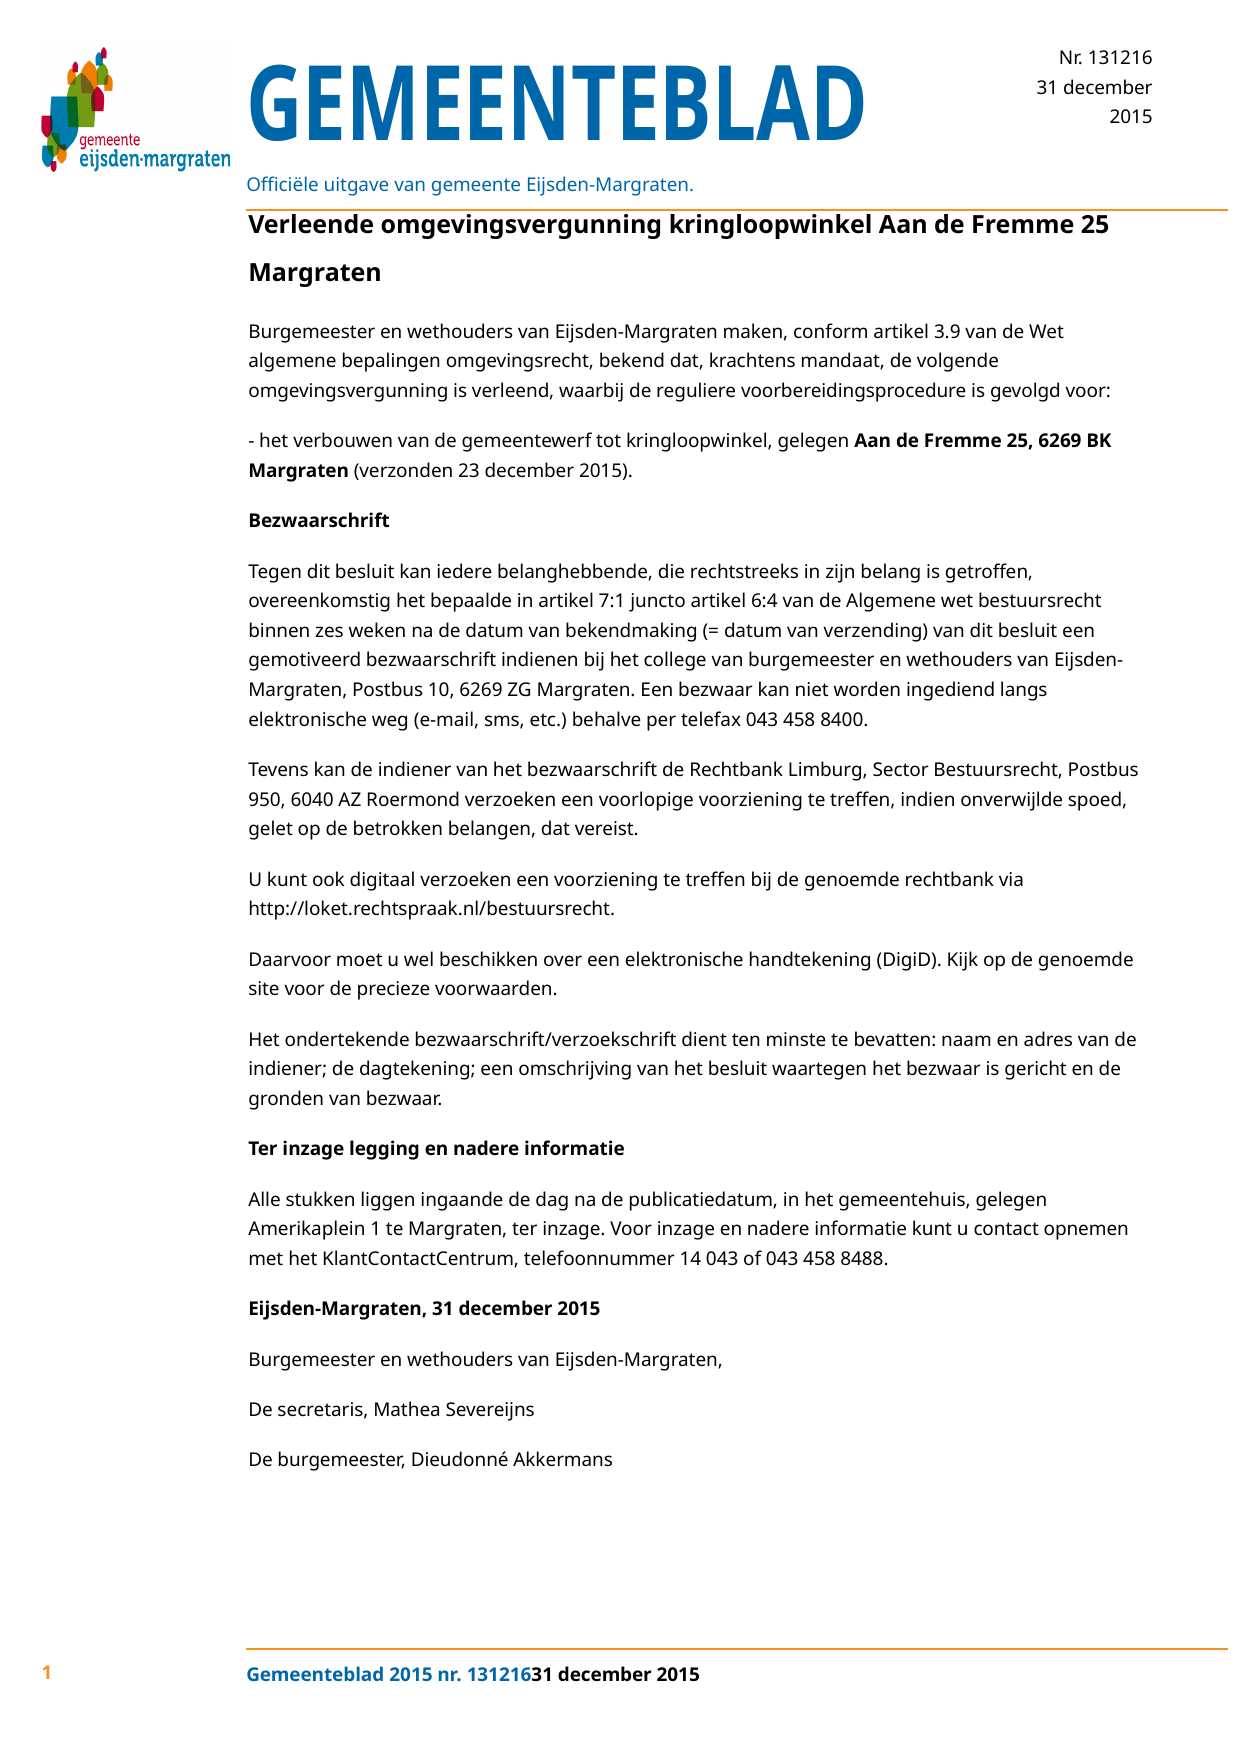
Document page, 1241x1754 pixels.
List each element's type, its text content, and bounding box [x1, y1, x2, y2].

text Tegen dit besluit kan iedere belanghebbende, die rechtstreeks in zijn belang is getroffen, overeenkomstig het bepaalde in artikel 7:1 juncto artikel 6:4 van de Algemene wet bestuursrecht binnen zes weken na de datum van bekendmaking (= datum van verzending) van dit besluit een gemotiveerd bezwaarschrift indienen bij het college van burgemeester en wethouders van Eijsden-Margraten, Postbus 10, 6269 ZG Margraten. Een bezwaar kan niet worden ingediend langs elektronische weg (e-mail, sms, etc.) behalve per telefax 043 458 8400. [248, 558, 1152, 732]
text Daarvoor moet u wel beschikken over een elektronische handtekening (DigiD). Kijk op de genoemde site voor de precieze voorwaarden. [248, 946, 1152, 1001]
picture [41, 47, 231, 172]
text Alle stukken liggen ingaande de dag na de publicatiedatum, in het gemeentehuis, gelegen Amerikaplein 1 te Margraten, ter inzage. Voor inzage en nadere informatie kunt u contact opnemen met het KlantContactCentrum, telefoonnummer 14 043 of 043 458 8488. [248, 1186, 1152, 1271]
text Eijsden-Margraten, 31 december 2015 [248, 1295, 1152, 1321]
text - het verbouwen van de gemeentewerf tot kringloopwinkel, gelegen Aan de Fremme 25, 6269 BK Margraten (verzonden 23 december 2015). [248, 427, 1152, 483]
text Burgemeester en wethouders van Eijsden-Margraten maken, conform artikel 3.9 van de Wet algemene bepalingen omgevingsrecht, bekend dat, krachtens mandaat, de volgende omgevingsvergunning is verleend, waarbij de reguliere voorbereidingsprocedure is gevolgd voor: [248, 318, 1152, 403]
text Bezwaarschrift [248, 507, 1152, 533]
text Verleende omgevingsvergunning kringloopwinkel Aan de Fremme 25 Margraten [248, 211, 1152, 288]
text Burgemeester en wethouders van Eijsden-Margraten, [248, 1346, 1152, 1372]
text Ter inzage legging en nadere informatie [248, 1135, 1152, 1161]
text De secretaris, Mathea Severeijns [248, 1396, 1152, 1422]
text Tevens kan de indiener van het bezwaarschrift de Rechtbank Limburg, Sector Bestuursrecht, Postbus 950, 6040 AZ Roermond verzoeken een voorlopige voorziening te treffen, indien onverwijlde spoed, gelet op de betrokken belangen, dat vereist. [248, 756, 1152, 841]
text U kunt ook digitaal verzoeken een voorziening te treffen bij de genoemde rechtbank via http://loket.rechtspraak.nl/bestuursrecht. [248, 866, 1152, 921]
text De burgemeester, Dieudonné Akkermans [248, 1447, 1152, 1472]
text Het ondertekende bezwaarschrift/verzoekschrift dient ten minste te bevatten: naam en adres van de indiener; de dagtekening; een omschrijving van het besluit waartegen het bezwaar is gericht en de gronden van bezwaar. [248, 1026, 1152, 1111]
